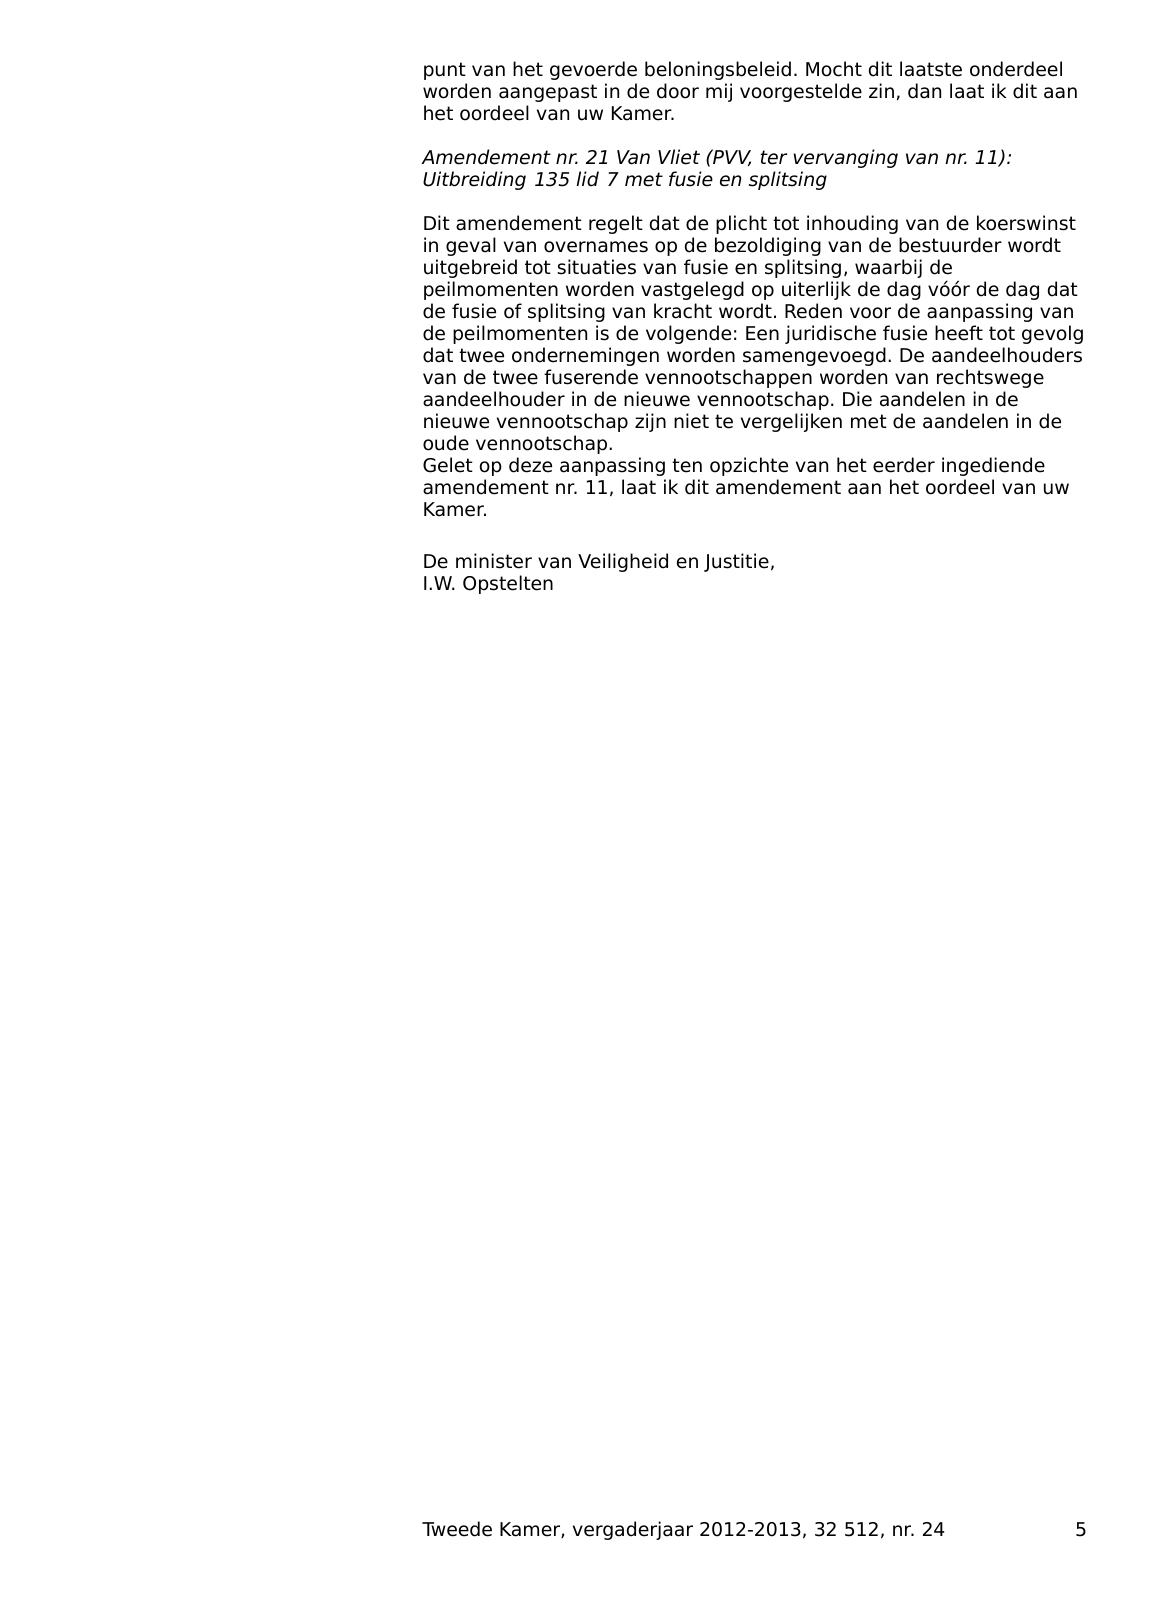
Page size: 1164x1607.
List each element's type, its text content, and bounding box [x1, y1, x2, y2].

text De minister van Veiligheid en Justitie, I.W. Opstelten [422, 551, 1087, 595]
text Dit amendement regelt dat de plicht tot inhouding van de koerswinst in geval van overnames op de bezoldiging van de bestuurder wordt uitgebreid tot situaties van fusie en splitsing, waarbij de peilmomenten worden vastgelegd op uiterlijk de dag vóór de dag dat de fusie of splitsing van kracht wordt. Reden voor de aanpassing van de peilmomenten is de volgende: Een juridische fusie heeft tot gevolg dat twee ondernemingen worden samengevoegd. De aandeelhouders van de twee fuserende vennootschappen worden van rechtswege aandeelhouder in de nieuwe vennootschap. Die aandelen in de nieuwe vennootschap zijn niet te vergelijken met de aandelen in de oude vennootschap. [422, 213, 1087, 455]
text Gelet op deze aanpassing ten opzichte van het eerder ingediende amendement nr. 11, laat ik dit amendement aan het oordeel van uw Kamer. [422, 455, 1087, 521]
subtitle Amendement nr. 21 Van Vliet (PVV, ter vervanging van nr. 11): Uitbreiding 135 lid 7 met fusie en splitsing [422, 147, 1087, 191]
text punt van het gevoerde beloningsbeleid. Mocht dit laatste onderdeel worden aangepast in de door mij voorgestelde zin, dan laat ik dit aan het oordeel van uw Kamer. [422, 59, 1087, 125]
